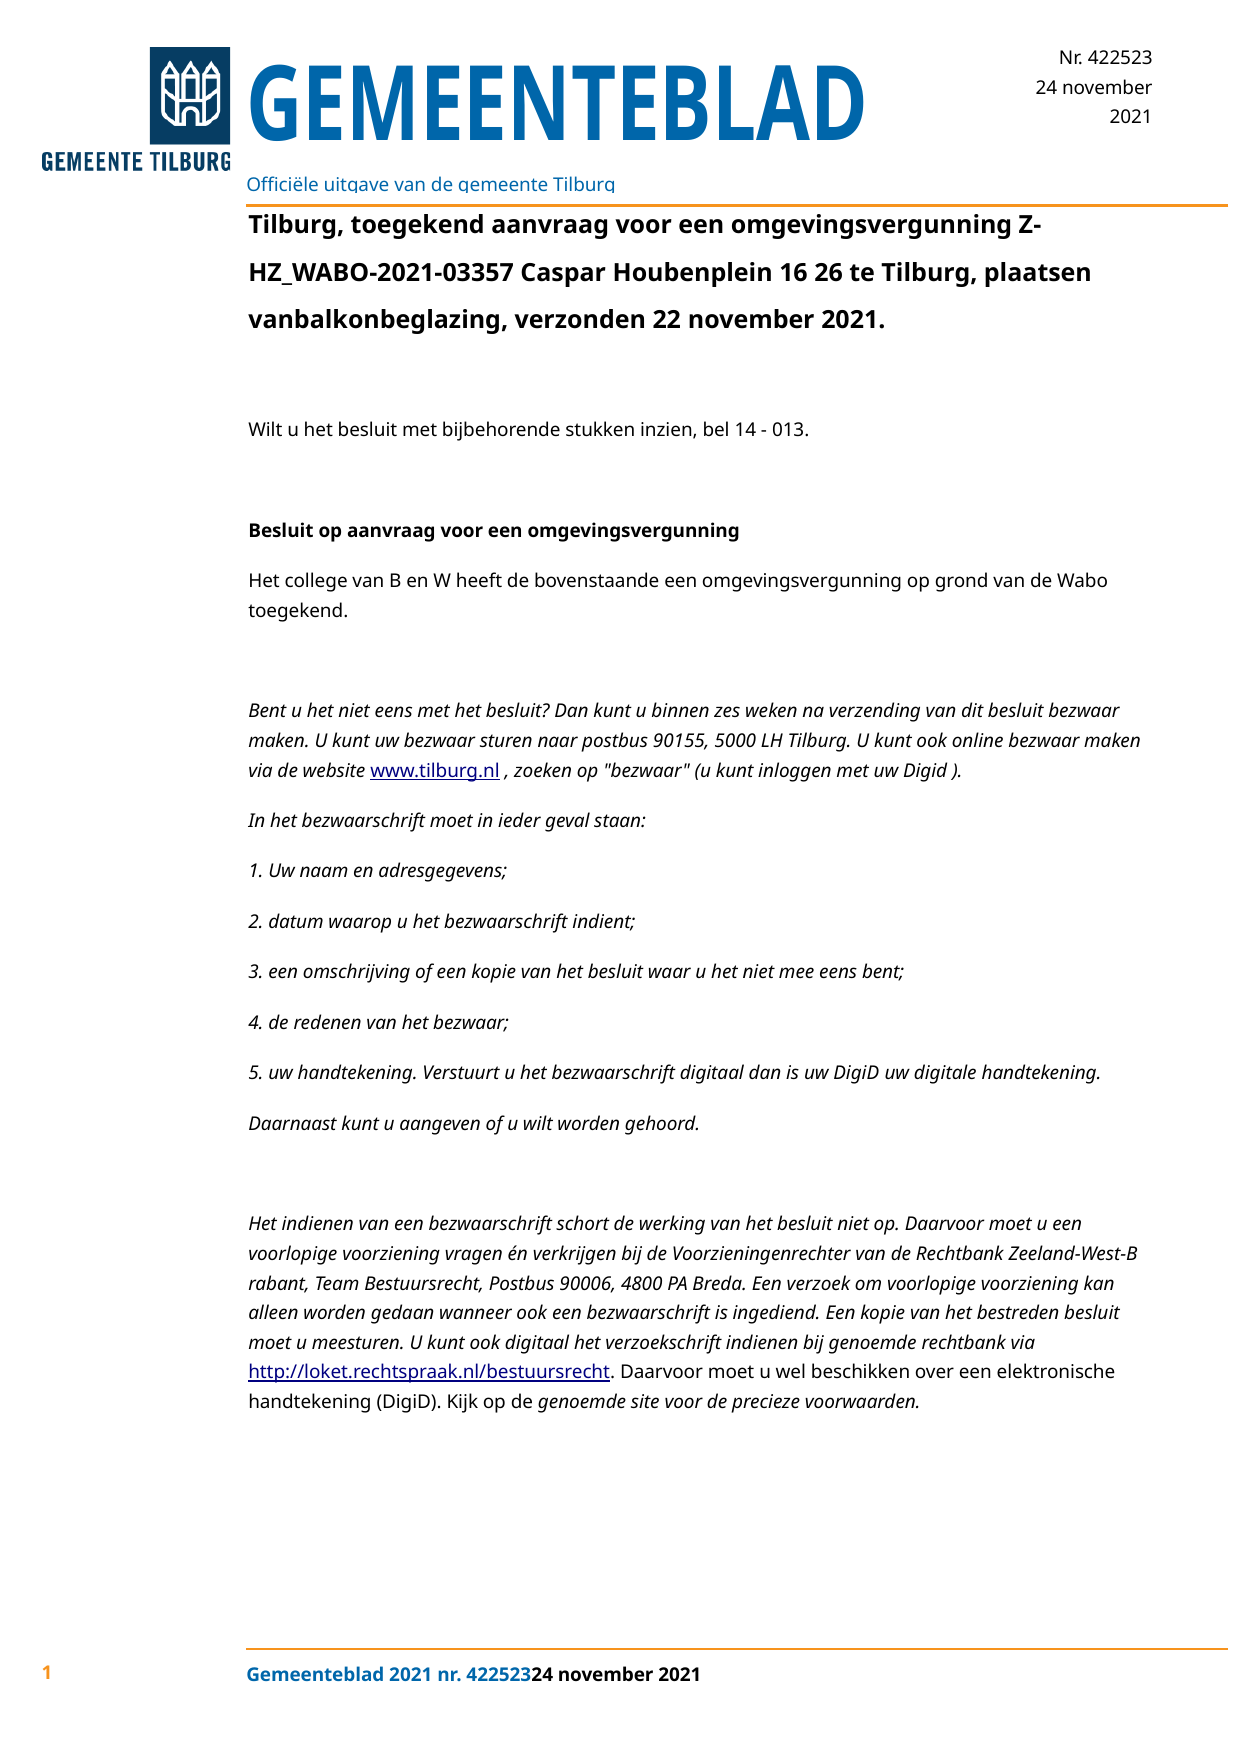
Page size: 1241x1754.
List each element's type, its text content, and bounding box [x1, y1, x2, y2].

text Besluit op aanvraag voor een omgevingsvergunning [248, 517, 1152, 542]
text 1. Uw naam en adresgegevens; [248, 858, 1152, 883]
text Wilt u het besluit met bijbehorende stukken inzien, bel 14 - 013. [248, 416, 1152, 442]
text Het indienen van een bezwaarschrift schort de werking van het besluit niet op. Daarvoor moet u een voorlopige voorziening vragen én verkrijgen bij de Voorzieningenrechter van de Rechtbank Zeeland-West-B rabant, Team Bestuursrecht, Postbus 90006, 4800 PA Breda. Een verzoek om voorlopige voorziening kan alleen worden gedaan wanneer ook een bezwaarschrift is ingediend. Een kopie van het bestreden besluit moet u meesturen. U kunt ook digitaal het verzoekschrift indienen bij genoemde rechtbank via http://loket.rechtspraak.nl/bestuursrecht. Daarvoor moet u wel beschikken over een elektronische handtekening (DigiD). Kijk op de genoemde site voor de precieze voorwaarden. [248, 1211, 1152, 1414]
text Tilburg, toegekend aanvraag voor een omgevingsvergunning Z-HZ_WABO-2021-03357 Caspar Houbenplein 16 26 te Tilburg, plaatsen vanbalkonbeglazing, verzonden 22 november 2021. [248, 207, 1152, 336]
text In het bezwaarschrift moet in ieder geval staan: [248, 807, 1152, 833]
text Het college van B en W heeft de bovenstaande een omgevingsvergunning op grond van de Wabo toegekend. [248, 567, 1152, 622]
picture [41, 47, 231, 172]
text 2. datum waarop u het bezwaarschrift indient; [248, 908, 1152, 934]
text Daarnaast kunt u aangeven of u wilt worden gehoord. [248, 1110, 1152, 1135]
text 3. een omschrijving of een kopie van het besluit waar u het niet mee eens bent; [248, 958, 1152, 984]
text Bent u het niet eens met het besluit? Dan kunt u binnen zes weken na verzending van dit besluit bezwaar maken. U kunt uw bezwaar sturen naar postbus 90155, 5000 LH Tilburg. U kunt ook online bezwaar maken via de website www.tilburg.nl , zoeken op "bezwaar" (u kunt inloggen met uw Digid ). [248, 698, 1152, 782]
text 4. de redenen van het bezwaar; [248, 1009, 1152, 1034]
text 5. uw handtekening. Verstuurt u het bezwaarschrift digitaal dan is uw DigiD uw digitale handtekening. [248, 1059, 1152, 1085]
